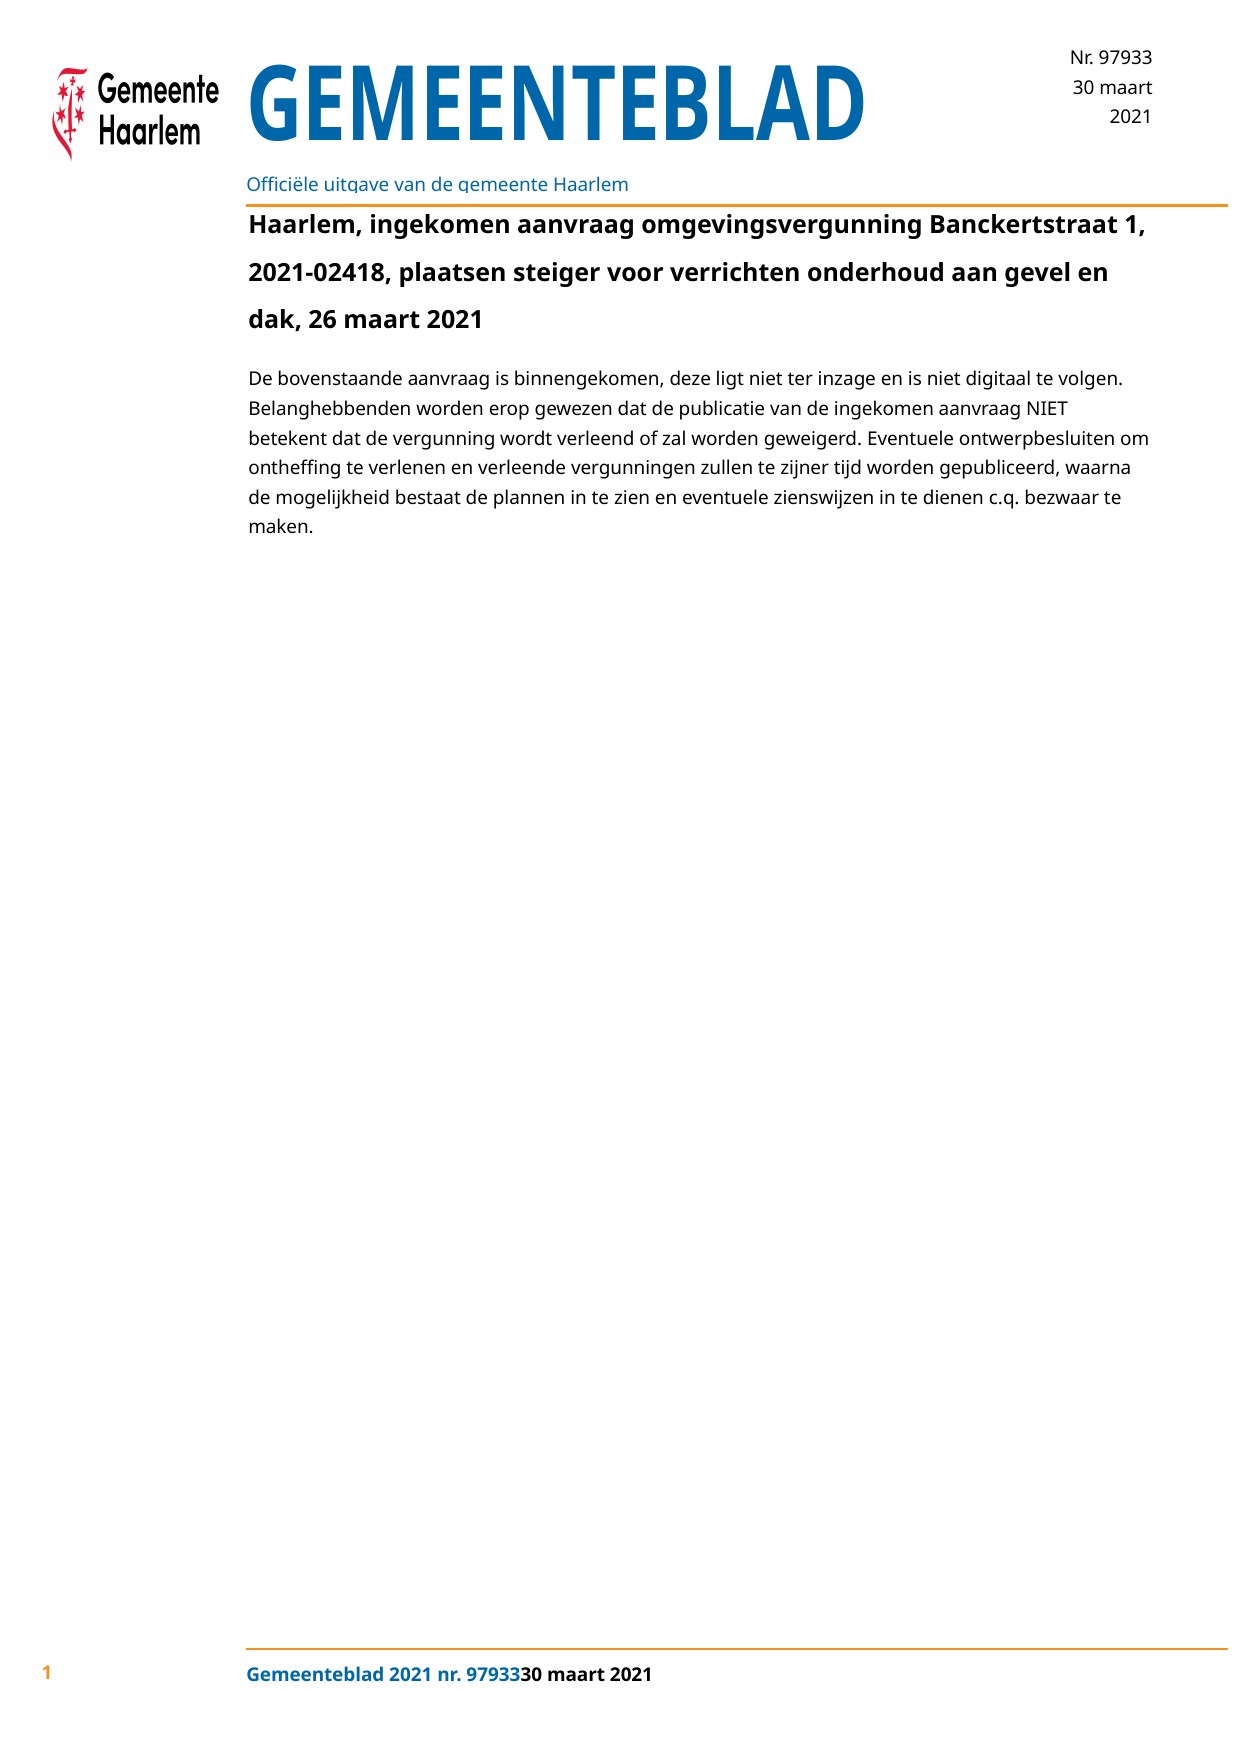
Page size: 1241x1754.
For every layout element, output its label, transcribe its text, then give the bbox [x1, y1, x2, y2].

text De bovenstaande aanvraag is binnengekomen, deze ligt niet ter inzage en is niet digitaal te volgen. Belanghebbenden worden erop gewezen dat de publicatie van de ingekomen aanvraag NIET betekent dat de vergunning wordt verleend of zal worden geweigerd. Eventuele ontwerpbesluiten om ontheffing te verlenen en verleende vergunningen zullen te zijner tijd worden gepubliceerd, waarna de mogelijkheid bestaat de plannen in te zien en eventuele zienswijzen in te dienen c.q. bezwaar te maken. [248, 366, 1152, 539]
text Haarlem, ingekomen aanvraag omgevingsvergunning Banckertstraat 1, 2021-02418, plaatsen steiger voor verrichten onderhoud aan gevel en dak, 26 maart 2021 [248, 207, 1152, 336]
picture [41, 47, 231, 172]
